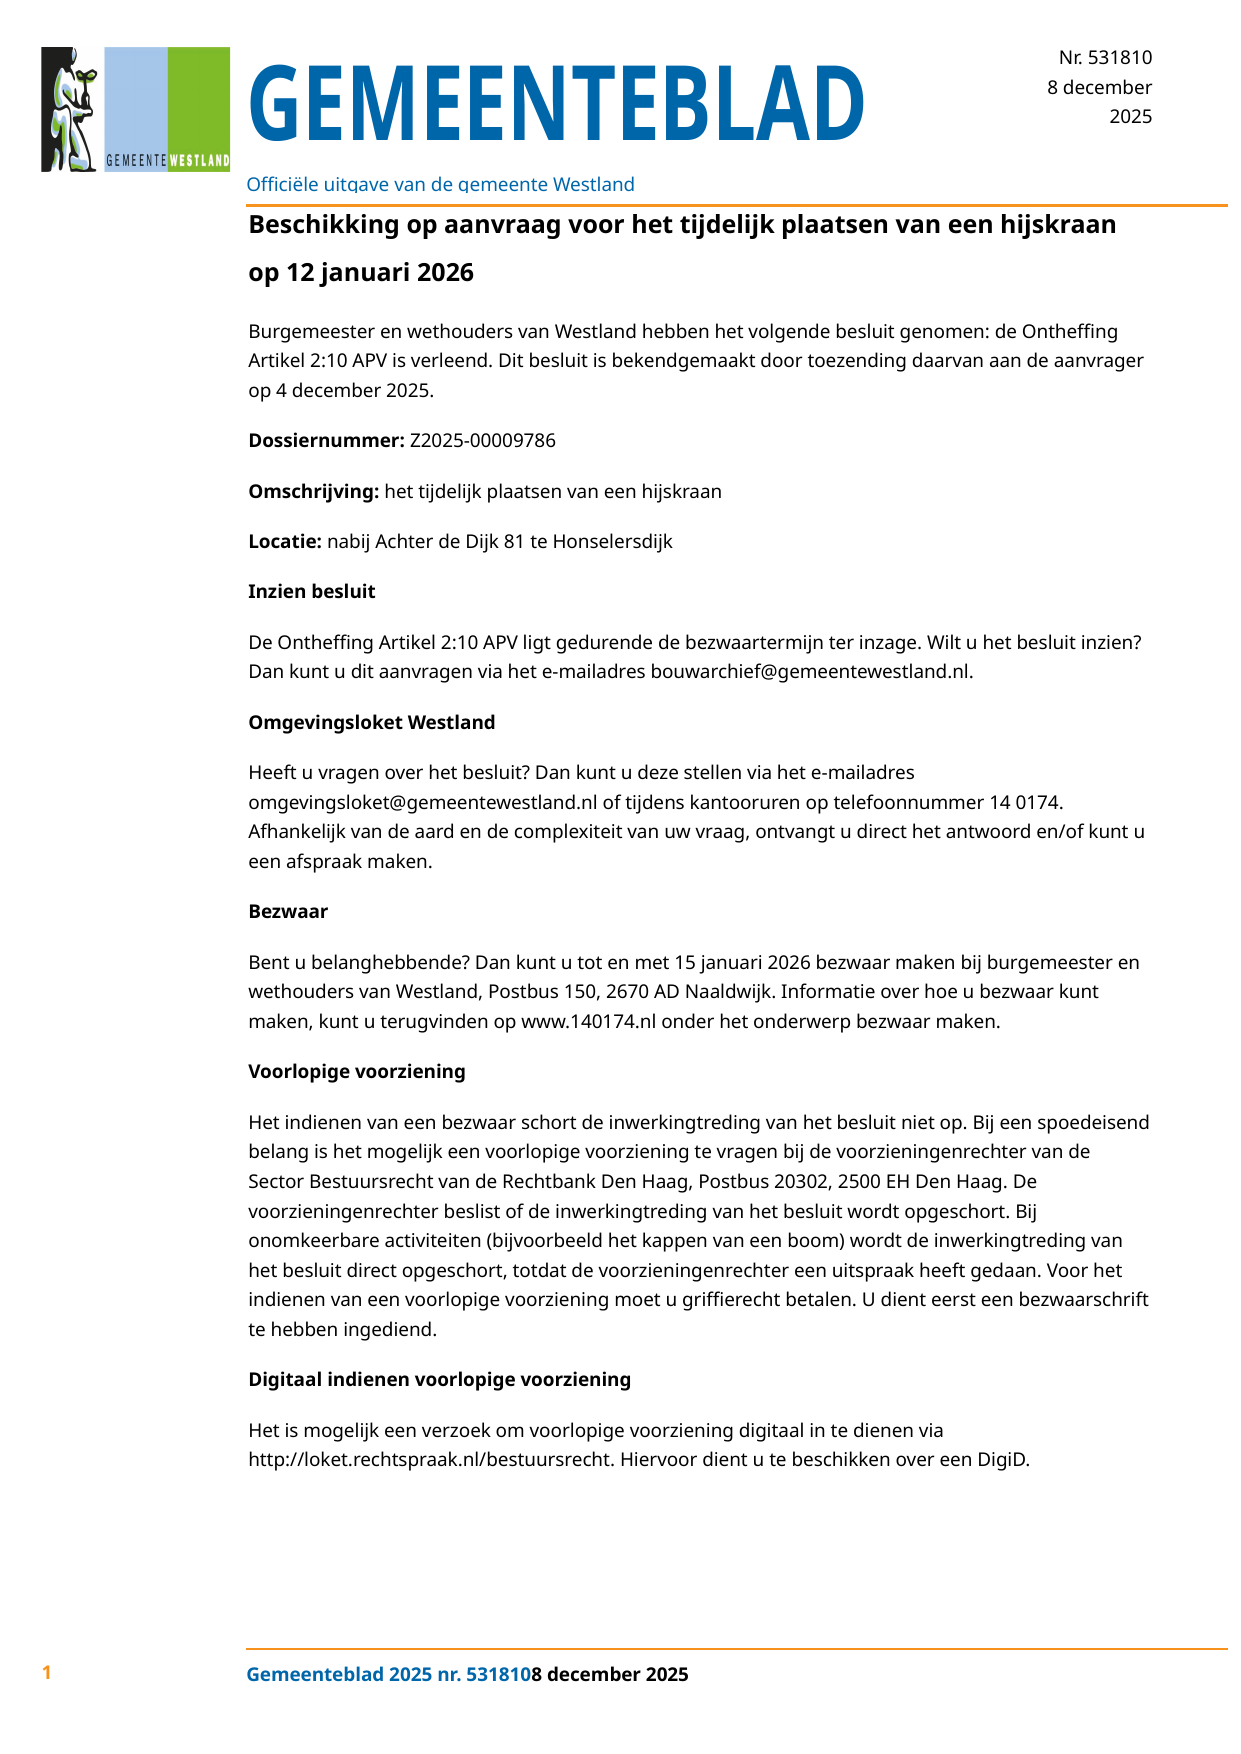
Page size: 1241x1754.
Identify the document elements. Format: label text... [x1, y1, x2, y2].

text Het is mogelijk een verzoek om voorlopige voorziening digitaal in te dienen via http://loket.rechtspraak.nl/bestuursrecht. Hiervoor dient u te beschikken over een DigiD. [248, 1417, 1152, 1472]
text Digitaal indienen voorlopige voorziening [248, 1367, 1152, 1392]
text Bent u belanghebbende? Dan kunt u tot en met 15 januari 2026 bezwaar maken bij burgemeester en wethouders van Westland, Postbus 150, 2670 AD Naaldwijk. Informatie over hoe u bezwaar kunt maken, kunt u terugvinden op www.140174.nl onder het onderwerp bezwaar maken. [248, 949, 1152, 1034]
text Beschikking op aanvraag voor het tijdelijk plaatsen van een hijskraan op 12 januari 2026 [248, 207, 1152, 288]
text Omschrijving: het tijdelijk plaatsen van een hijskraan [248, 478, 1152, 504]
text Voorlopige voorziening [248, 1059, 1152, 1084]
text De Ontheffing Artikel 2:10 APV ligt gedurende de bezwaartermijn ter inzage. Wilt u het besluit inzien? Dan kunt u dit aanvragen via het e-mailadres bouwarchief@gemeentewestland.nl. [248, 629, 1152, 684]
text Bezwaar [248, 899, 1152, 924]
picture [41, 47, 231, 172]
text Inzien besluit [248, 579, 1152, 604]
text Heeft u vragen over het besluit? Dan kunt u deze stellen via het e-mailadres omgevingsloket@gemeentewestland.nl of tijdens kantooruren op telefoonnummer 14 0174. Afhankelijk van de aard en de complexiteit van uw vraag, ontvangt u direct het antwoord en/of kunt u een afspraak maken. [248, 759, 1152, 874]
text Het indienen van een bezwaar schort de inwerkingtreding van het besluit niet op. Bij een spoedeisend belang is het mogelijk een voorlopige voorziening te vragen bij de voorzieningenrechter van de Sector Bestuursrecht van de Rechtbank Den Haag, Postbus 20302, 2500 EH Den Haag. De voorzieningenrechter beslist of de inwerkingtreding van het besluit wordt opgeschort. Bij onomkeerbare activiteiten (bijvoorbeeld het kappen van een boom) wordt de inwerkingtreding van het besluit direct opgeschort, totdat de voorzieningenrechter een uitspraak heeft gedaan. Voor het indienen van een voorlopige voorziening moet u griffierecht betalen. U dient eerst een bezwaarschrift te hebben ingediend. [248, 1109, 1152, 1342]
text Omgevingsloket Westland [248, 709, 1152, 735]
text Dossiernummer: Z2025-00009786 [248, 427, 1152, 453]
text Locatie: nabij Achter de Dijk 81 te Honselersdijk [248, 528, 1152, 554]
text Burgemeester en wethouders van Westland hebben het volgende besluit genomen: de Ontheffing Artikel 2:10 APV is verleend. Dit besluit is bekendgemaakt door toezending daarvan aan de aanvrager op 4 december 2025. [248, 318, 1152, 403]
